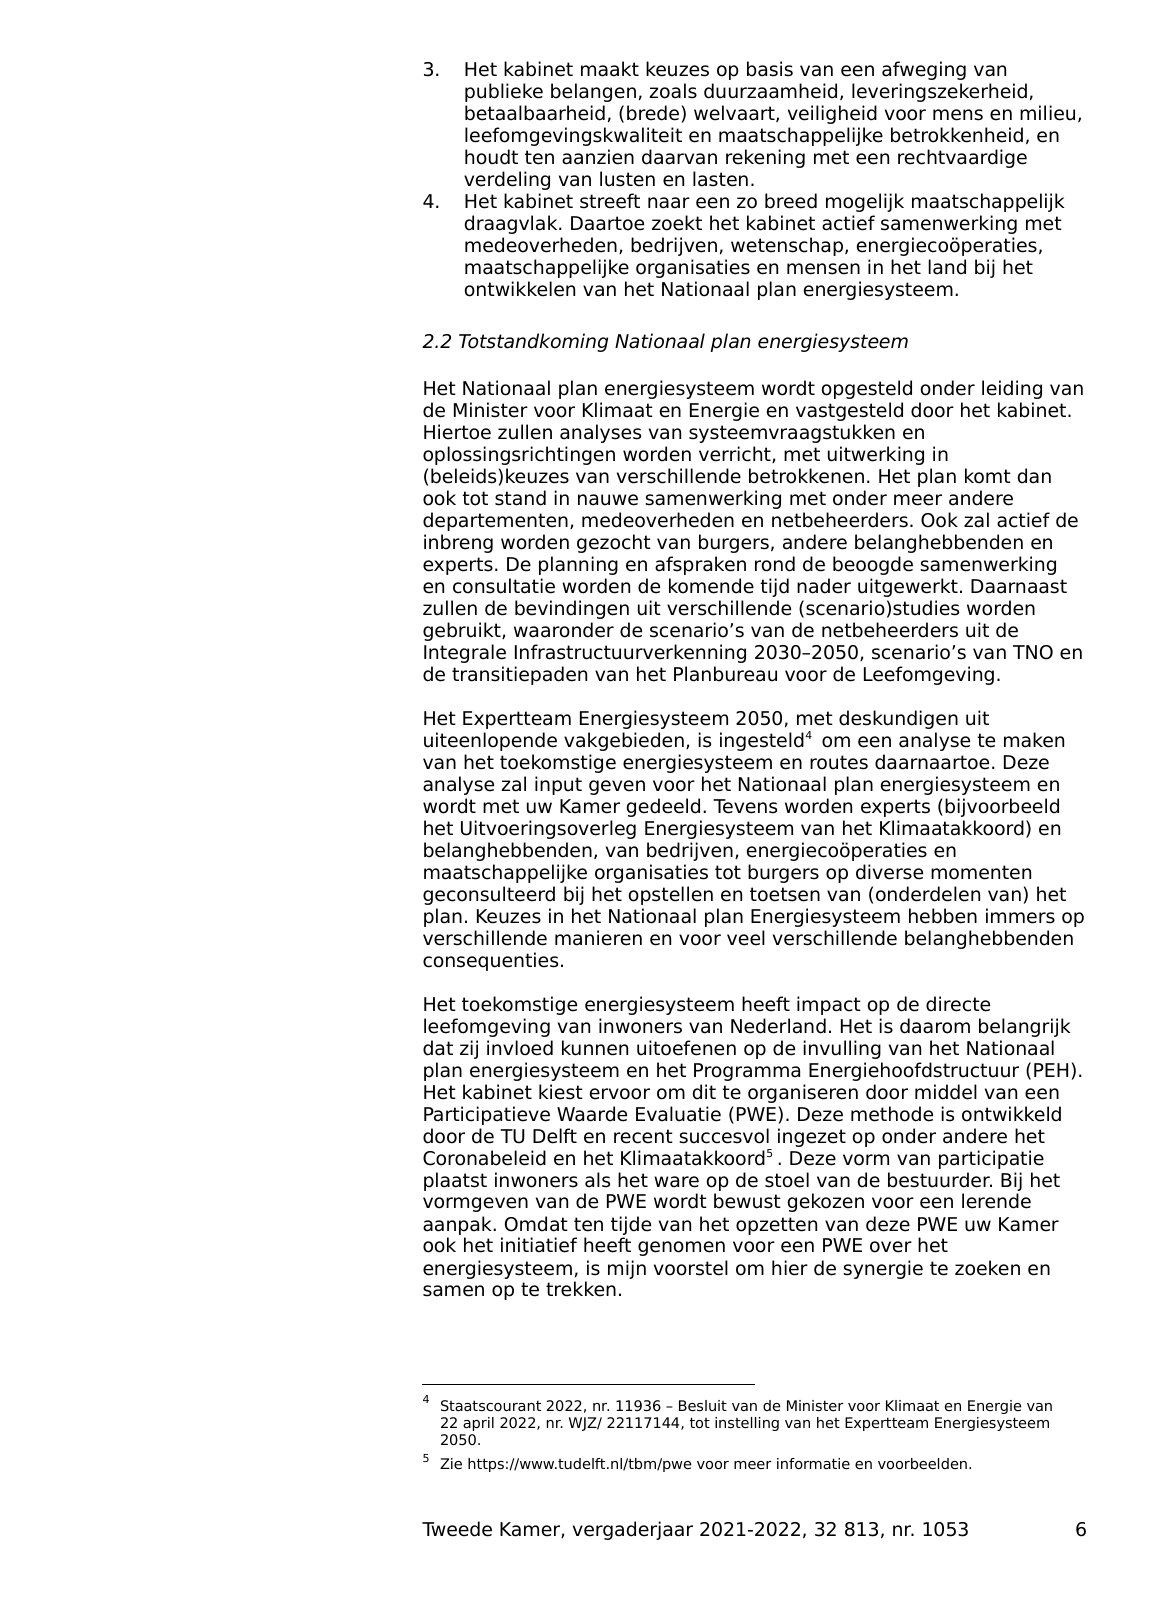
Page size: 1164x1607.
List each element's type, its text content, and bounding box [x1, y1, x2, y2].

text 3. Het kabinet maakt keuzes op basis van een afweging van publieke belangen, zoals duurzaamheid, leveringszekerheid, betaalbaarheid, (brede) welvaart, veiligheid voor mens en milieu, leefomgevingskwaliteit en maatschappelijke betrokkenheid, en houdt ten aanzien daarvan rekening met een rechtvaardige verdeling van lusten en lasten. [422, 59, 1087, 191]
text Zie https://www.tudelft.nl/tbm/pwe voor meer informatie en voorbeelden. [422, 1452, 1087, 1474]
subtitle 2.2 Totstandkoming Nationaal plan energiesysteem [422, 331, 1087, 353]
text 4. Het kabinet streeft naar een zo breed mogelijk maatschappelijk draagvlak. Daartoe zoekt het kabinet actief samenwerking met medeoverheden, bedrijven, wetenschap, energiecoöperaties, maatschappelijke organisaties en mensen in het land bij het ontwikkelen van het Nationaal plan energiesysteem. [422, 191, 1087, 301]
text Het Expertteam Energiesysteem 2050, met deskundigen uit uiteenlopende vakgebieden, is ingesteld om een analyse te maken van het toekomstige energiesysteem en routes daarnaartoe. Deze analyse zal input geven voor het Nationaal plan energiesysteem en wordt met uw Kamer gedeeld. Tevens worden experts (bijvoorbeeld het Uitvoeringsoverleg Energiesysteem van het Klimaatakkoord) en belanghebbenden, van bedrijven, energiecoöperaties en maatschappelijke organisaties tot burgers op diverse momenten geconsulteerd bij het opstellen en toetsen van (onderdelen van) het plan. Keuzes in het Nationaal plan Energiesysteem hebben immers op verschillende manieren en voor veel verschillende belanghebbenden consequenties. [422, 708, 1087, 971]
text Het toekomstige energiesysteem heeft impact op de directe leefomgeving van inwoners van Nederland. Het is daarom belangrijk dat zij invloed kunnen uitoefenen op de invulling van het Nationaal plan energiesysteem en het Programma Energiehoofdstructuur (PEH). Het kabinet kiest ervoor om dit te organiseren door middel van een Participatieve Waarde Evaluatie (PWE). Deze methode is ontwikkeld door de TU Delft en recent succesvol ingezet op onder andere het Coronabeleid en het Klimaatakkoord. Deze vorm van participatie plaatst inwoners als het ware op de stoel van de bestuurder. Bij het vormgeven van de PWE wordt bewust gekozen voor een lerende aanpak. Omdat ten tijde van het opzetten van deze PWE uw Kamer ook het initiatief heeft genomen voor een PWE over het energiesysteem, is mijn voorstel om hier de synergie te zoeken en samen op te trekken. [422, 994, 1087, 1301]
text Het Nationaal plan energiesysteem wordt opgesteld onder leiding van de Minister voor Klimaat en Energie en vastgesteld door het kabinet. Hiertoe zullen analyses van systeemvraagstukken en oplossingsrichtingen worden verricht, met uitwerking in (beleids)keuzes van verschillende betrokkenen. Het plan komt dan ook tot stand in nauwe samenwerking met onder meer andere departementen, medeoverheden en netbeheerders. Ook zal actief de inbreng worden gezocht van burgers, andere belanghebbenden en experts. De planning en afspraken rond de beoogde samenwerking en consultatie worden de komende tijd nader uitgewerkt. Daarnaast zullen de bevindingen uit verschillende (scenario)studies worden gebruikt, waaronder de scenario’s van de netbeheerders uit de Integrale Infrastructuurverkenning 2030–2050, scenario’s van TNO en de transitiepaden van het Planbureau voor de Leefomgeving. [422, 378, 1087, 686]
text Staatscourant 2022, nr. 11936 – Besluit van de Minister voor Klimaat en Energie van 22 april 2022, nr. WJZ/ 22117144, tot instelling van het Expertteam Energiesysteem 2050. [422, 1393, 1087, 1449]
